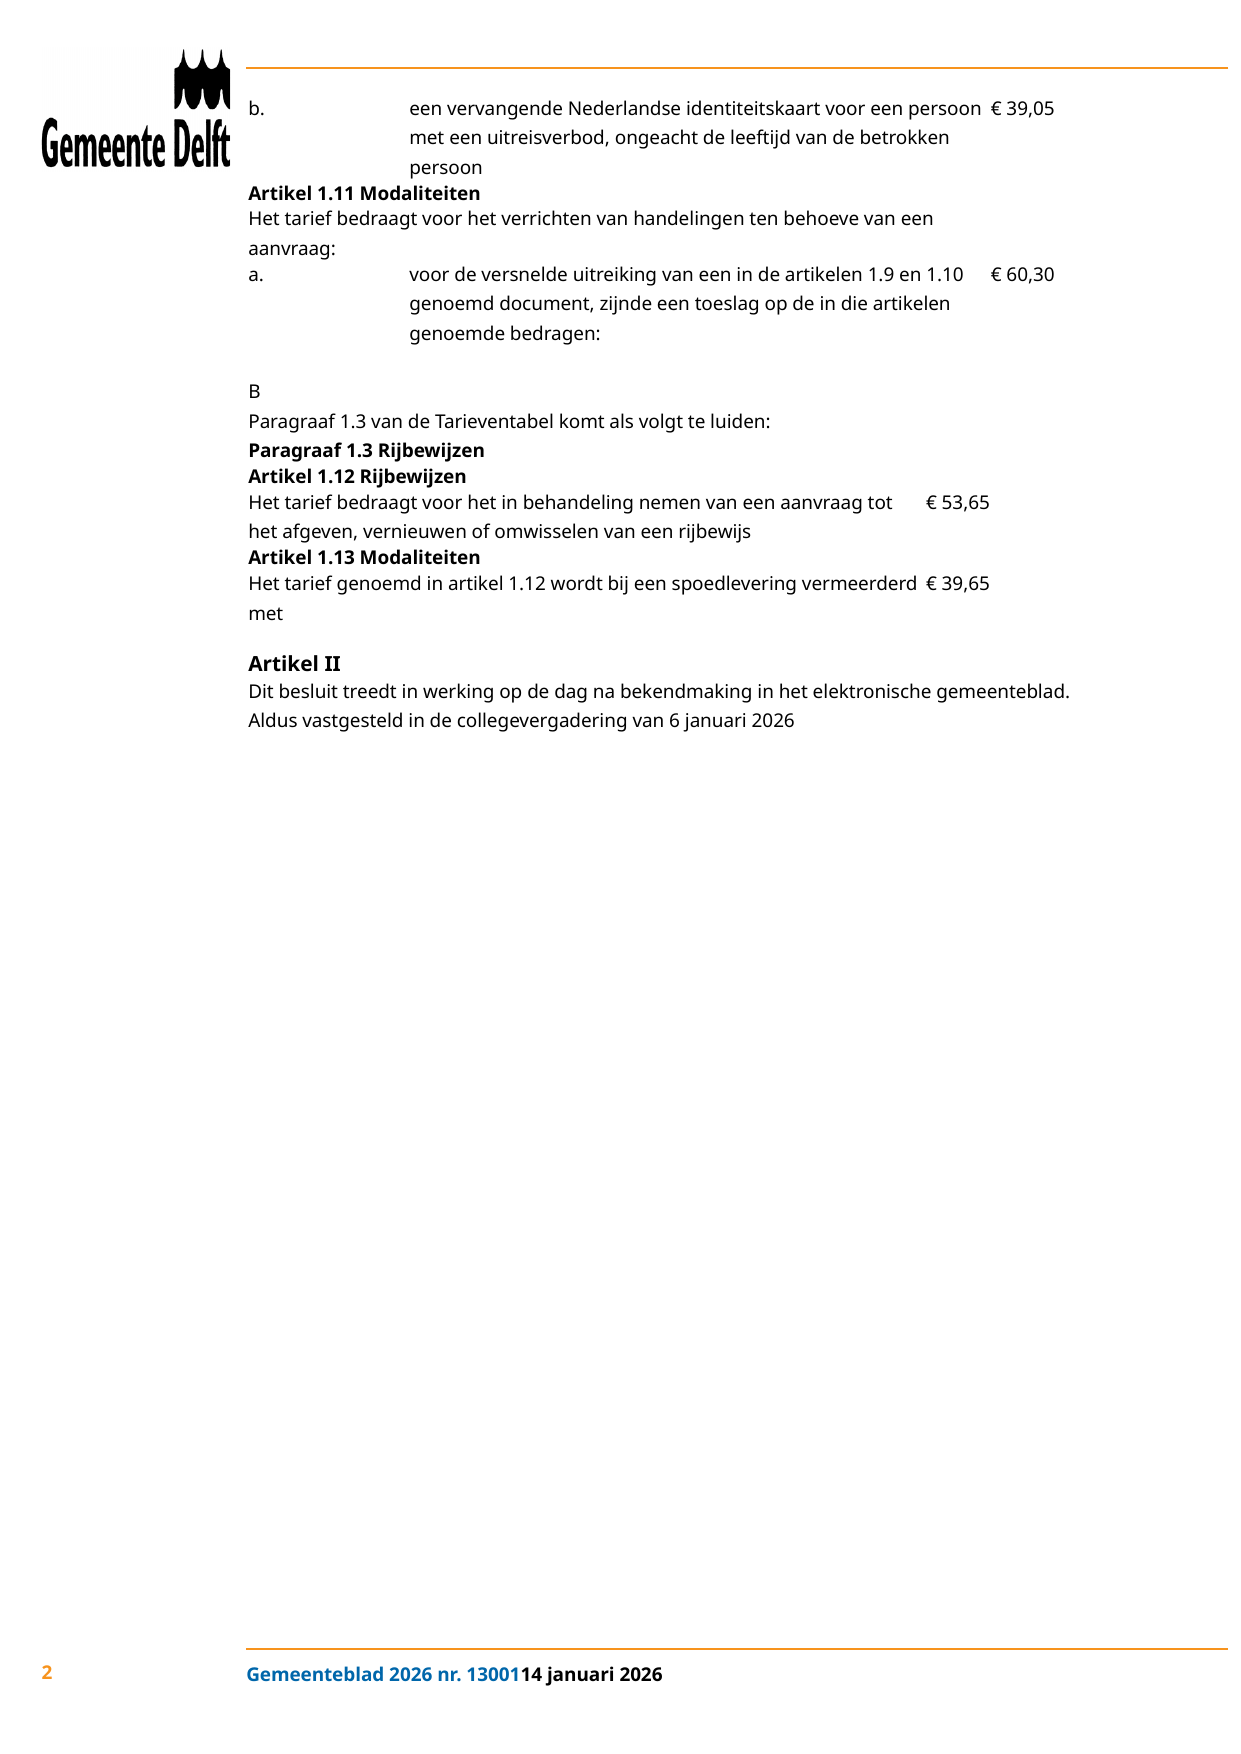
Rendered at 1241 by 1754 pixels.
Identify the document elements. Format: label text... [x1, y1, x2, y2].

table_cell b. [248, 95, 409, 180]
table_cell Het tarief bedraagt voor het in behandeling nemen van een aanvraag tot het afgeven, vernieuwen of omwisselen van een rijbewijs [248, 489, 926, 544]
table_cell Artikel 1.12 Rijbewijzen [248, 464, 1152, 489]
table_cell Het tarief bedraagt voor het verrichten van handelingen ten behoeve van een aanvraag: [248, 205, 991, 261]
text Paragraaf 1.3 van de Tarieventabel komt als volgt te luiden: [248, 408, 1152, 434]
table_cell € 53,65 [926, 489, 1152, 544]
table_cell [991, 205, 1152, 261]
picture [41, 47, 231, 172]
table_cell voor de versnelde uitreiking van een in de artikelen 1.9 en 1.10 genoemd document, zijnde een toeslag op de in die artikelen genoemde bedragen: [409, 261, 991, 346]
text Aldus vastgesteld in de collegevergadering van 6 januari 2026 [248, 708, 1152, 733]
table_cell Artikel 1.11 Modaliteiten [248, 180, 1152, 205]
table_cell Artikel 1.13 Modaliteiten [248, 545, 1152, 570]
table_cell Het tarief genoemd in artikel 1.12 wordt bij een spoedlevering vermeerderd met [248, 570, 926, 626]
table_cell € 39,65 [926, 570, 1152, 626]
text Artikel II [248, 649, 1152, 678]
table_header Paragraaf 1.3 Rijbewijzen [248, 438, 1152, 463]
table_cell € 39,05 [991, 95, 1152, 180]
table_cell een vervangende Nederlandse identiteitskaart voor een persoon met een uitreisverbod, ongeacht de leeftijd van de betrokken persoon [409, 95, 991, 180]
table_cell € 60,30 [991, 261, 1152, 346]
text Dit besluit treedt in werking op de dag na bekendmaking in het elektronische gemeenteblad. [248, 678, 1152, 704]
text B [248, 378, 1152, 404]
table_cell a. [248, 261, 409, 346]
